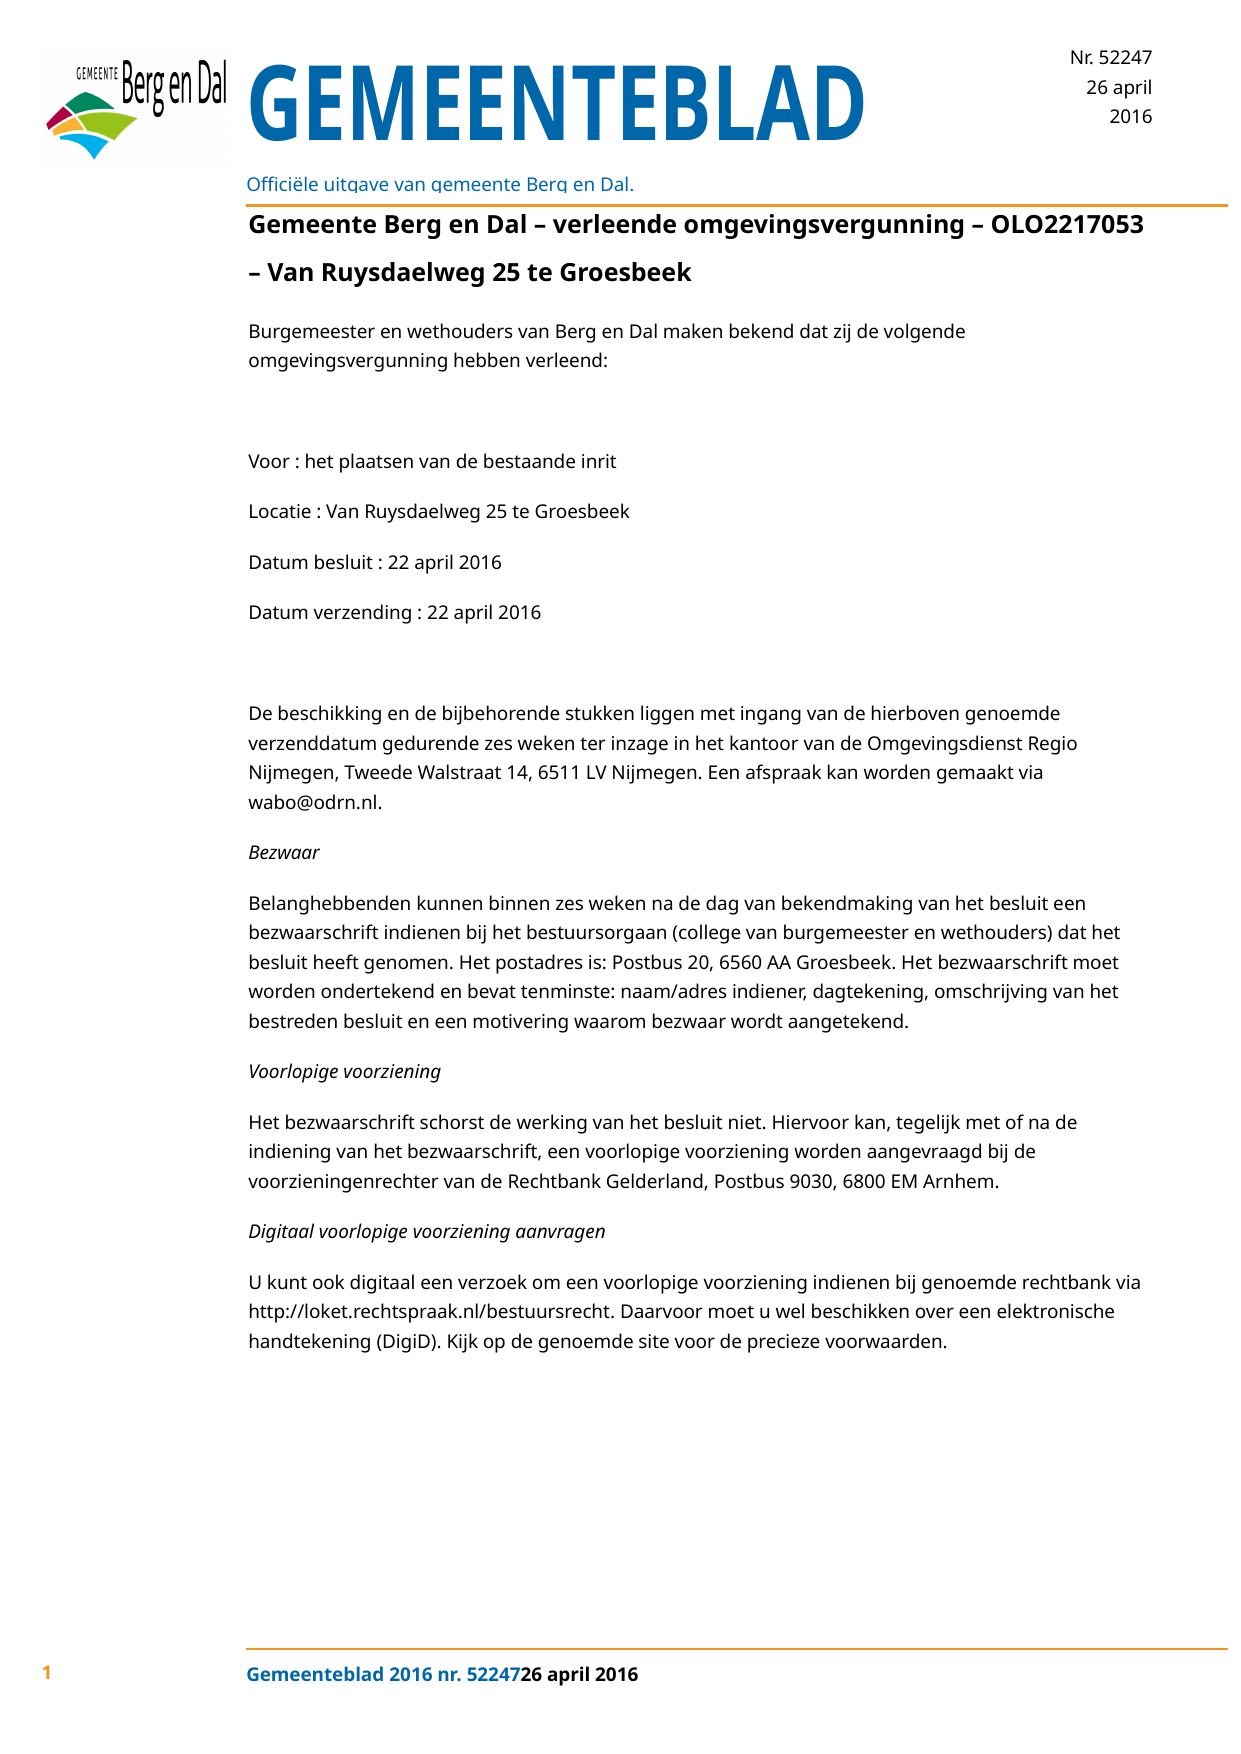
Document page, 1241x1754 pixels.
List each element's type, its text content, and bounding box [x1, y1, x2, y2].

text Locatie : Van Ruysdaelweg 25 te Groesbeek [248, 499, 1152, 524]
text U kunt ook digitaal een verzoek om een voorlopige voorziening indienen bij genoemde rechtbank via http://loket.rechtspraak.nl/bestuursrecht. Daarvoor moet u wel beschikken over een elektronische handtekening (DigiD). Kijk op de genoemde site voor de precieze voorwaarden. [248, 1269, 1152, 1354]
text De beschikking en de bijbehorende stukken liggen met ingang van de hierboven genoemde verzenddatum gedurende zes weken ter inzage in het kantoor van de Omgevingsdienst Regio Nijmegen, Tweede Walstraat 14, 6511 LV Nijmegen. Een afspraak kan worden gemaakt via wabo@odrn.nl. [248, 700, 1152, 815]
text Datum besluit : 22 april 2016 [248, 549, 1152, 575]
text Het bezwaarschrift schorst de werking van het besluit niet. Hiervoor kan, tegelijk met of na de indiening van het bezwaarschrift, een voorlopige voorziening worden aangevraagd bij de voorzieningenrechter van de Rechtbank Gelderland, Postbus 9030, 6800 EM Arnhem. [248, 1109, 1152, 1194]
text Gemeente Berg en Dal – verleende omgevingsvergunning – OLO2217053 – Van Ruysdaelweg 25 te Groesbeek [248, 207, 1152, 288]
text Voorlopige voorziening [248, 1059, 1152, 1084]
text Belanghebbenden kunnen binnen zes weken na de dag van bekendmaking van het besluit een bezwaarschrift indienen bij het bestuursorgaan (college van burgemeester en wethouders) dat het besluit heeft genomen. Het postadres is: Postbus 20, 6560 AA Groesbeek. Het bezwaarschrift moet worden ondertekend en bevat tenminste: naam/adres indiener, dagtekening, omschrijving van het bestreden besluit en een motivering waarom bezwaar wordt aangetekend. [248, 890, 1152, 1034]
text Voor : het plaatsen van de bestaande inrit [248, 448, 1152, 474]
text Digitaal voorlopige voorziening aanvragen [248, 1219, 1152, 1244]
text Bezwaar [248, 839, 1152, 865]
text Datum verzending : 22 april 2016 [248, 599, 1152, 625]
picture [41, 47, 231, 172]
text Burgemeester en wethouders van Berg en Dal maken bekend dat zij de volgende omgevingsvergunning hebben verleend: [248, 318, 1152, 373]
